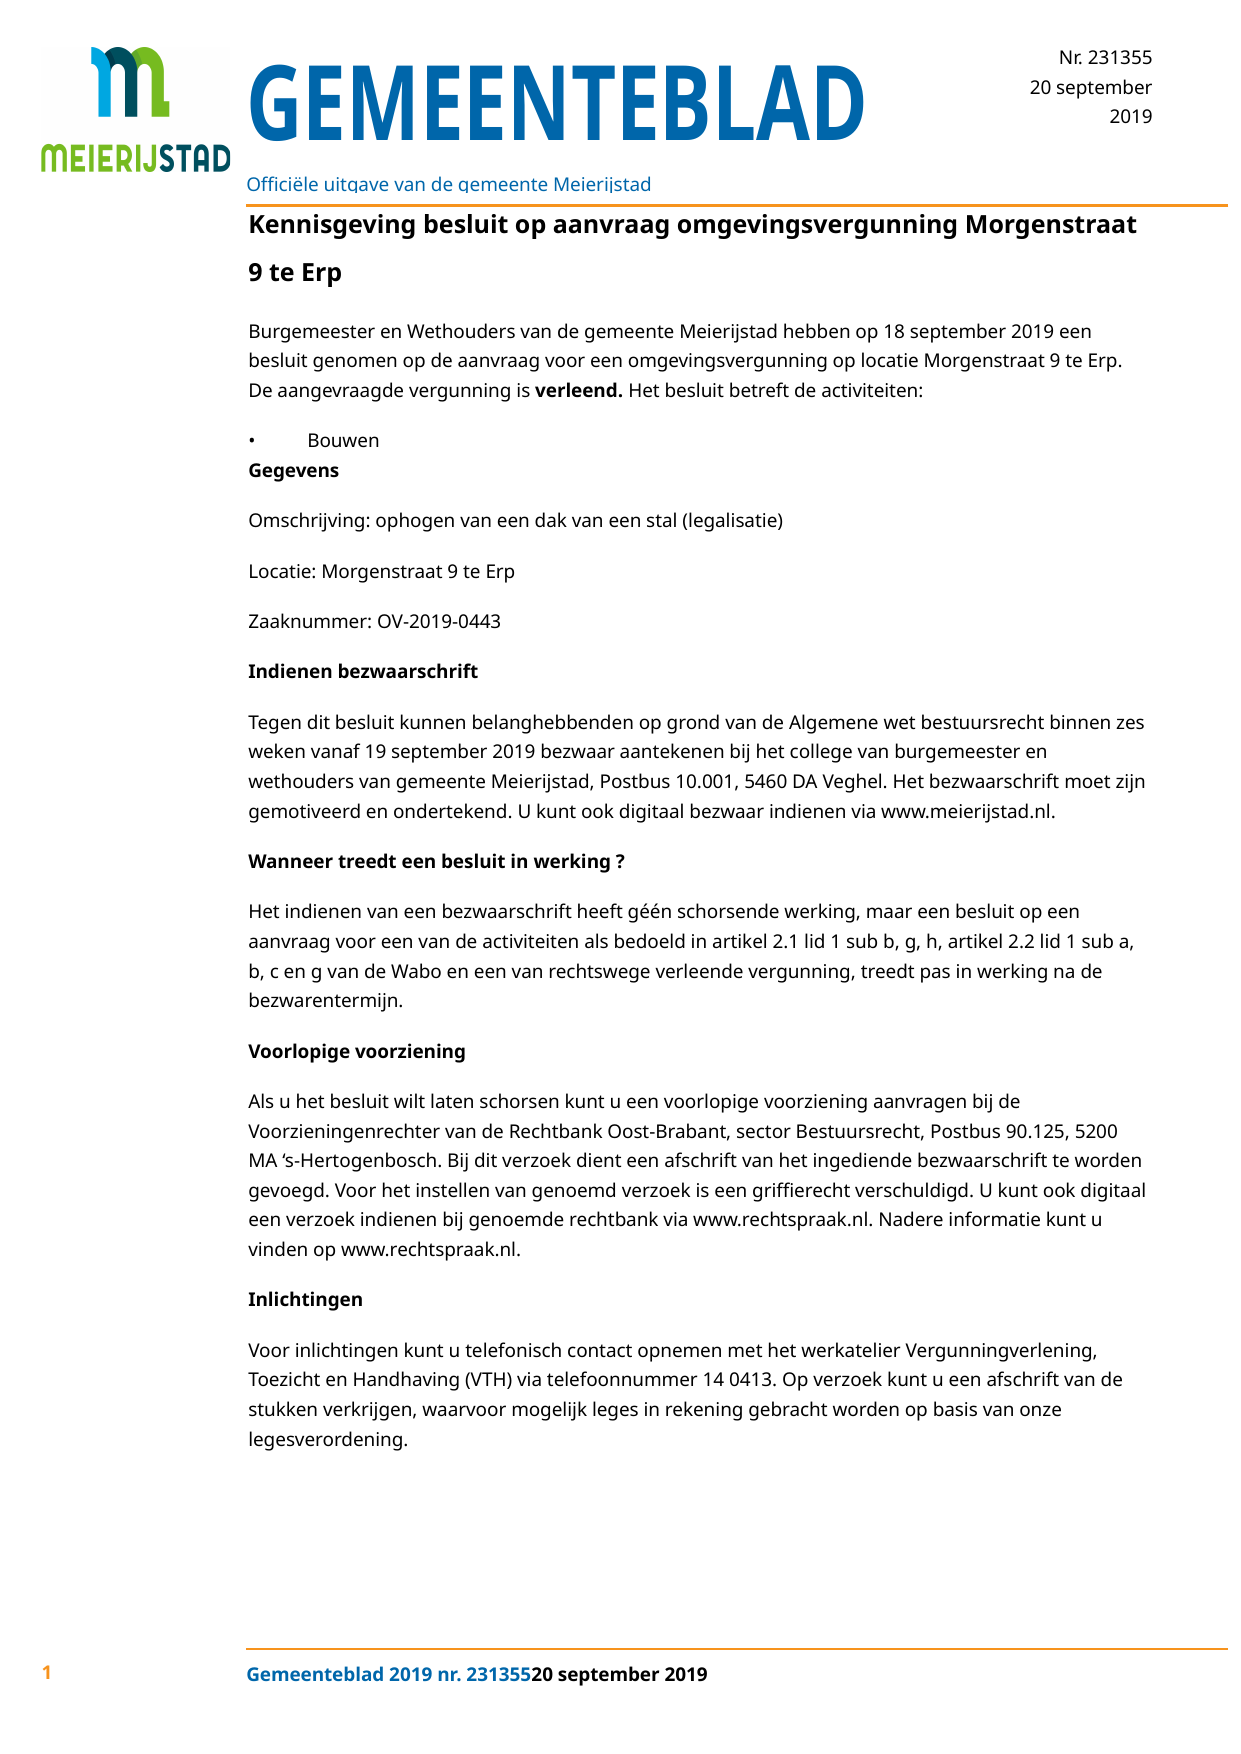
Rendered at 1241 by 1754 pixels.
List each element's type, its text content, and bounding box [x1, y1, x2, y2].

picture [41, 47, 231, 172]
text Kennisgeving besluit op aanvraag omgevingsvergunning Morgenstraat 9 te Erp [248, 207, 1152, 288]
text Indienen bezwaarschrift [248, 659, 1152, 684]
text Locatie: Morgenstraat 9 te Erp [248, 558, 1152, 584]
text Als u het besluit wilt laten schorsen kunt u een voorlopige voorziening aanvragen bij de Voorzieningenrechter van de Rechtbank Oost-Brabant, sector Bestuursrecht, Postbus 90.125, 5200 MA ‘s-Hertogenbosch. Bij dit verzoek dient een afschrift van het ingediende bezwaarschrift te worden gevoegd. Voor het instellen van genoemd verzoek is een griffierecht verschuldigd. U kunt ook digitaal een verzoek indienen bij genoemde rechtbank via www.rechtspraak.nl. Nadere informatie kunt u vinden op www.rechtspraak.nl. [248, 1088, 1152, 1262]
text Voorlopige voorziening [248, 1038, 1152, 1064]
text Omschrijving: ophogen van een dak van een stal (legalisatie) [248, 507, 1152, 533]
text Wanneer treedt een besluit in werking ? [248, 848, 1152, 874]
text Gegevens [248, 457, 1152, 483]
text Zaaknummer: OV-2019-0443 [248, 608, 1152, 634]
text Het indienen van een bezwaarschrift heeft géén schorsende werking, maar een besluit op een aanvraag voor een van de activiteiten als bedoeld in artikel 2.1 lid 1 sub b, g, h, artikel 2.2 lid 1 sub a, b, c en g van de Wabo en een van rechtswege verleende vergunning, treedt pas in werking na de bezwarentermijn. [248, 899, 1152, 1013]
list Bouwen [248, 427, 1152, 453]
text Inlichtingen [248, 1287, 1152, 1312]
text Tegen dit besluit kunnen belanghebbenden op grond van de Algemene wet bestuursrecht binnen zes weken vanaf 19 september 2019 bezwaar aantekenen bij het college van burgemeester en wethouders van gemeente Meierijstad, Postbus 10.001, 5460 DA Veghel. Het bezwaarschrift moet zijn gemotiveerd en ondertekend. U kunt ook digitaal bezwaar indienen via www.meierijstad.nl. [248, 709, 1152, 824]
text Burgemeester en Wethouders van de gemeente Meierijstad hebben op 18 september 2019 een besluit genomen op de aanvraag voor een omgevingsvergunning op locatie Morgenstraat 9 te Erp. De aangevraagde vergunning is verleend. Het besluit betreft de activiteiten: [248, 318, 1152, 403]
text Voor inlichtingen kunt u telefonisch contact opnemen met het werkatelier Vergunningverlening, Toezicht en Handhaving (VTH) via telefoonnummer 14 0413. Op verzoek kunt u een afschrift van de stukken verkrijgen, waarvoor mogelijk leges in rekening gebracht worden op basis van onze legesverordening. [248, 1337, 1152, 1452]
